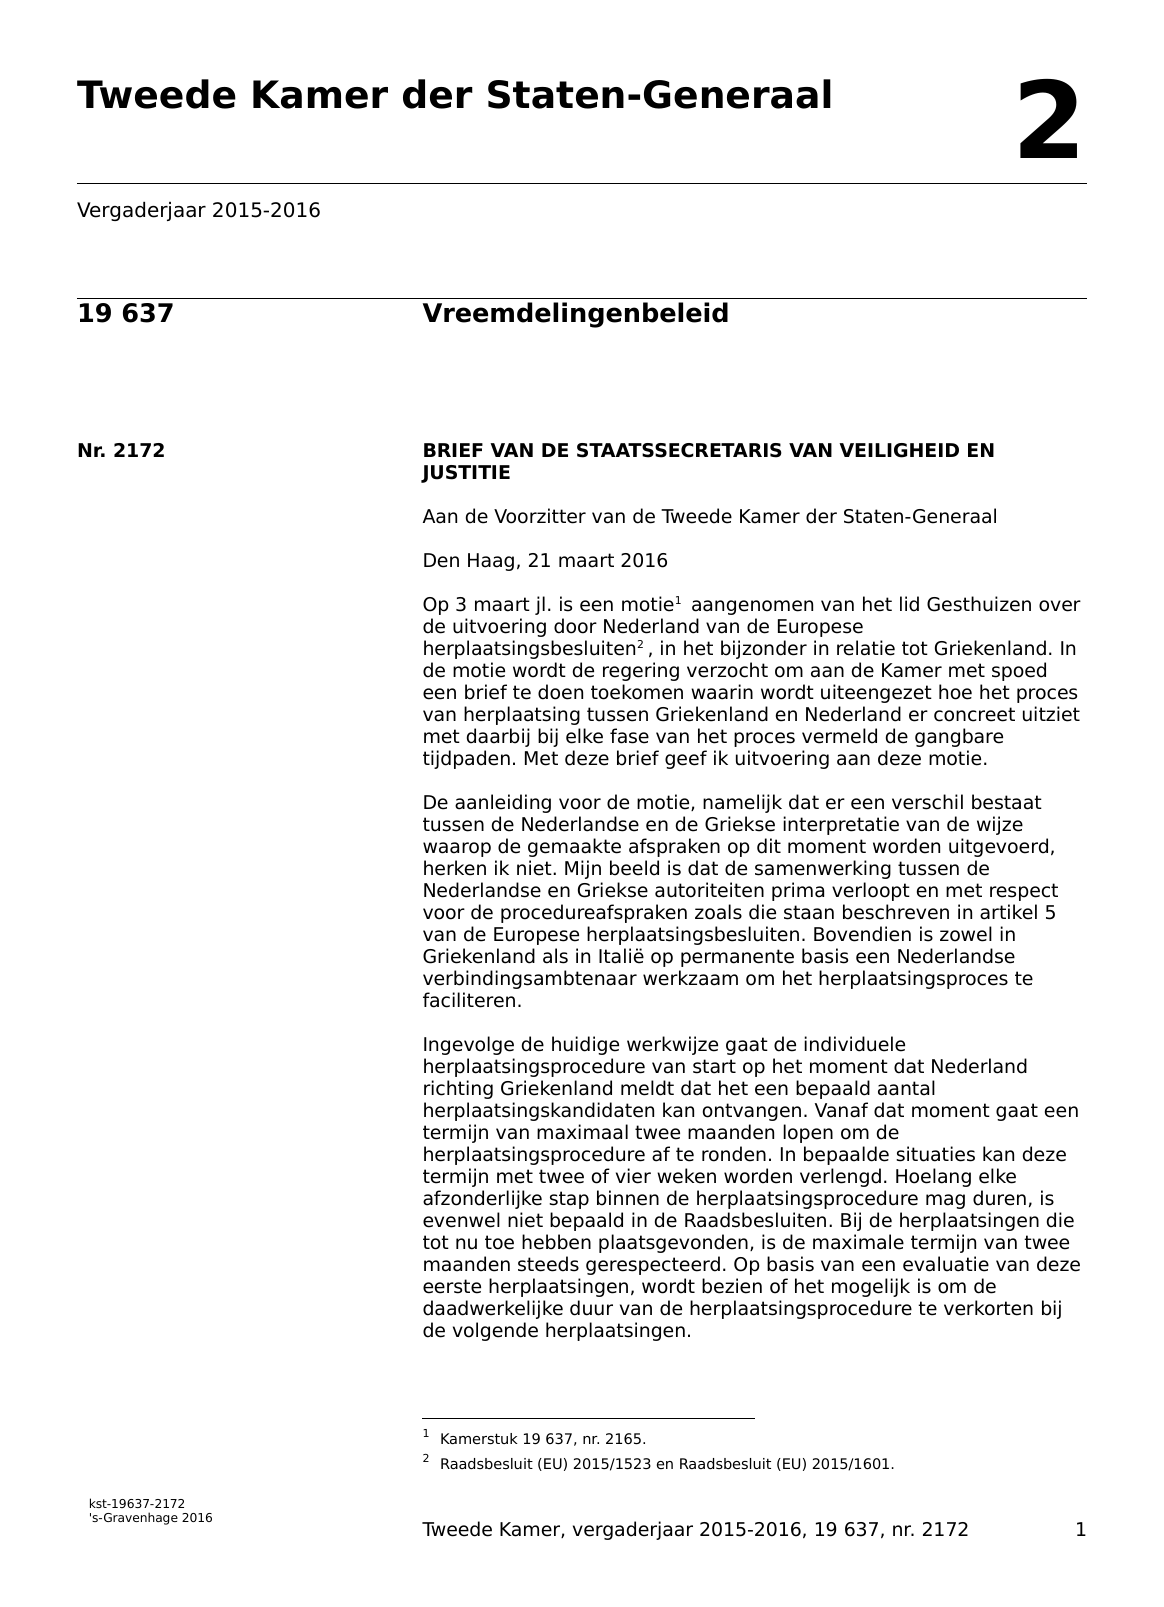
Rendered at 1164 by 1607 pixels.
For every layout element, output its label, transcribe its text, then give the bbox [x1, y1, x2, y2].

text 's-Gravenhage 2016 [88, 1511, 323, 1525]
text Raadsbesluit (EU) 2015/1523 en Raadsbesluit (EU) 2015/1601. [422, 1452, 1087, 1474]
subtitle Nr. 2172 BRIEF VAN DE STAATSSECRETARIS VAN VEILIGHEID EN JUSTITIE [77, 440, 1087, 484]
text Ingevolge de huidige werkwijze gaat de individuele herplaatsingsprocedure van start op het moment dat Nederland richting Griekenland meldt dat het een bepaald aantal herplaatsingskandidaten kan ontvangen. Vanaf dat moment gaat een termijn van maximaal twee maanden lopen om de herplaatsingsprocedure af te ronden. In bepaalde situaties kan deze termijn met twee of vier weken worden verlengd. Hoelang elke afzonderlijke stap binnen de herplaatsingsprocedure mag duren, is evenwel niet bepaald in de Raadsbesluiten. Bij de herplaatsingen die tot nu toe hebben plaatsgevonden, is de maximale termijn van twee maanden steeds gerespecteerd. Op basis van een evaluatie van deze eerste herplaatsingen, wordt bezien of het mogelijk is om de daadwerkelijke duur van de herplaatsingsprocedure te verkorten bij de volgende herplaatsingen. [422, 1034, 1087, 1342]
text Aan de Voorzitter van de Tweede Kamer der Staten-Generaal [422, 506, 1087, 528]
text De aanleiding voor de motie, namelijk dat er een verschil bestaat tussen de Nederlandse en de Griekse interpretatie van de wijze waarop de gemaakte afspraken op dit moment worden uitgevoerd, herken ik niet. Mijn beeld is dat de samenwerking tussen de Nederlandse en Griekse autoriteiten prima verloopt en met respect voor de procedureafspraken zoals die staan beschreven in artikel 5 van de Europese herplaatsingsbesluiten. Bovendien is zowel in Griekenland als in Italië op permanente basis een Nederlandse verbindingsambtenaar werkzaam om het herplaatsingsproces te faciliteren. [422, 792, 1087, 1012]
text kst-19637-2172 [88, 1497, 323, 1511]
subtitle 19 637 Vreemdelingenbeleid [77, 299, 1087, 329]
table_cell Vergaderjaar 2015-2016 [77, 184, 1087, 298]
table_header 2 [886, 59, 1087, 183]
text Den Haag, 21 maart 2016 [422, 550, 1087, 572]
table_header Tweede Kamer der Staten-Generaal [77, 59, 886, 183]
text Op 3 maart jl. is een motie aangenomen van het lid Gesthuizen over de uitvoering door Nederland van de Europese herplaatsingsbesluiten, in het bijzonder in relatie tot Griekenland. In de motie wordt de regering verzocht om aan de Kamer met spoed een brief te doen toekomen waarin wordt uiteengezet hoe het proces van herplaatsing tussen Griekenland en Nederland er concreet uitziet met daarbij bij elke fase van het proces vermeld de gangbare tijdpaden. Met deze brief geef ik uitvoering aan deze motie. [422, 594, 1087, 770]
text Kamerstuk 19 637, nr. 2165. [422, 1427, 1087, 1449]
